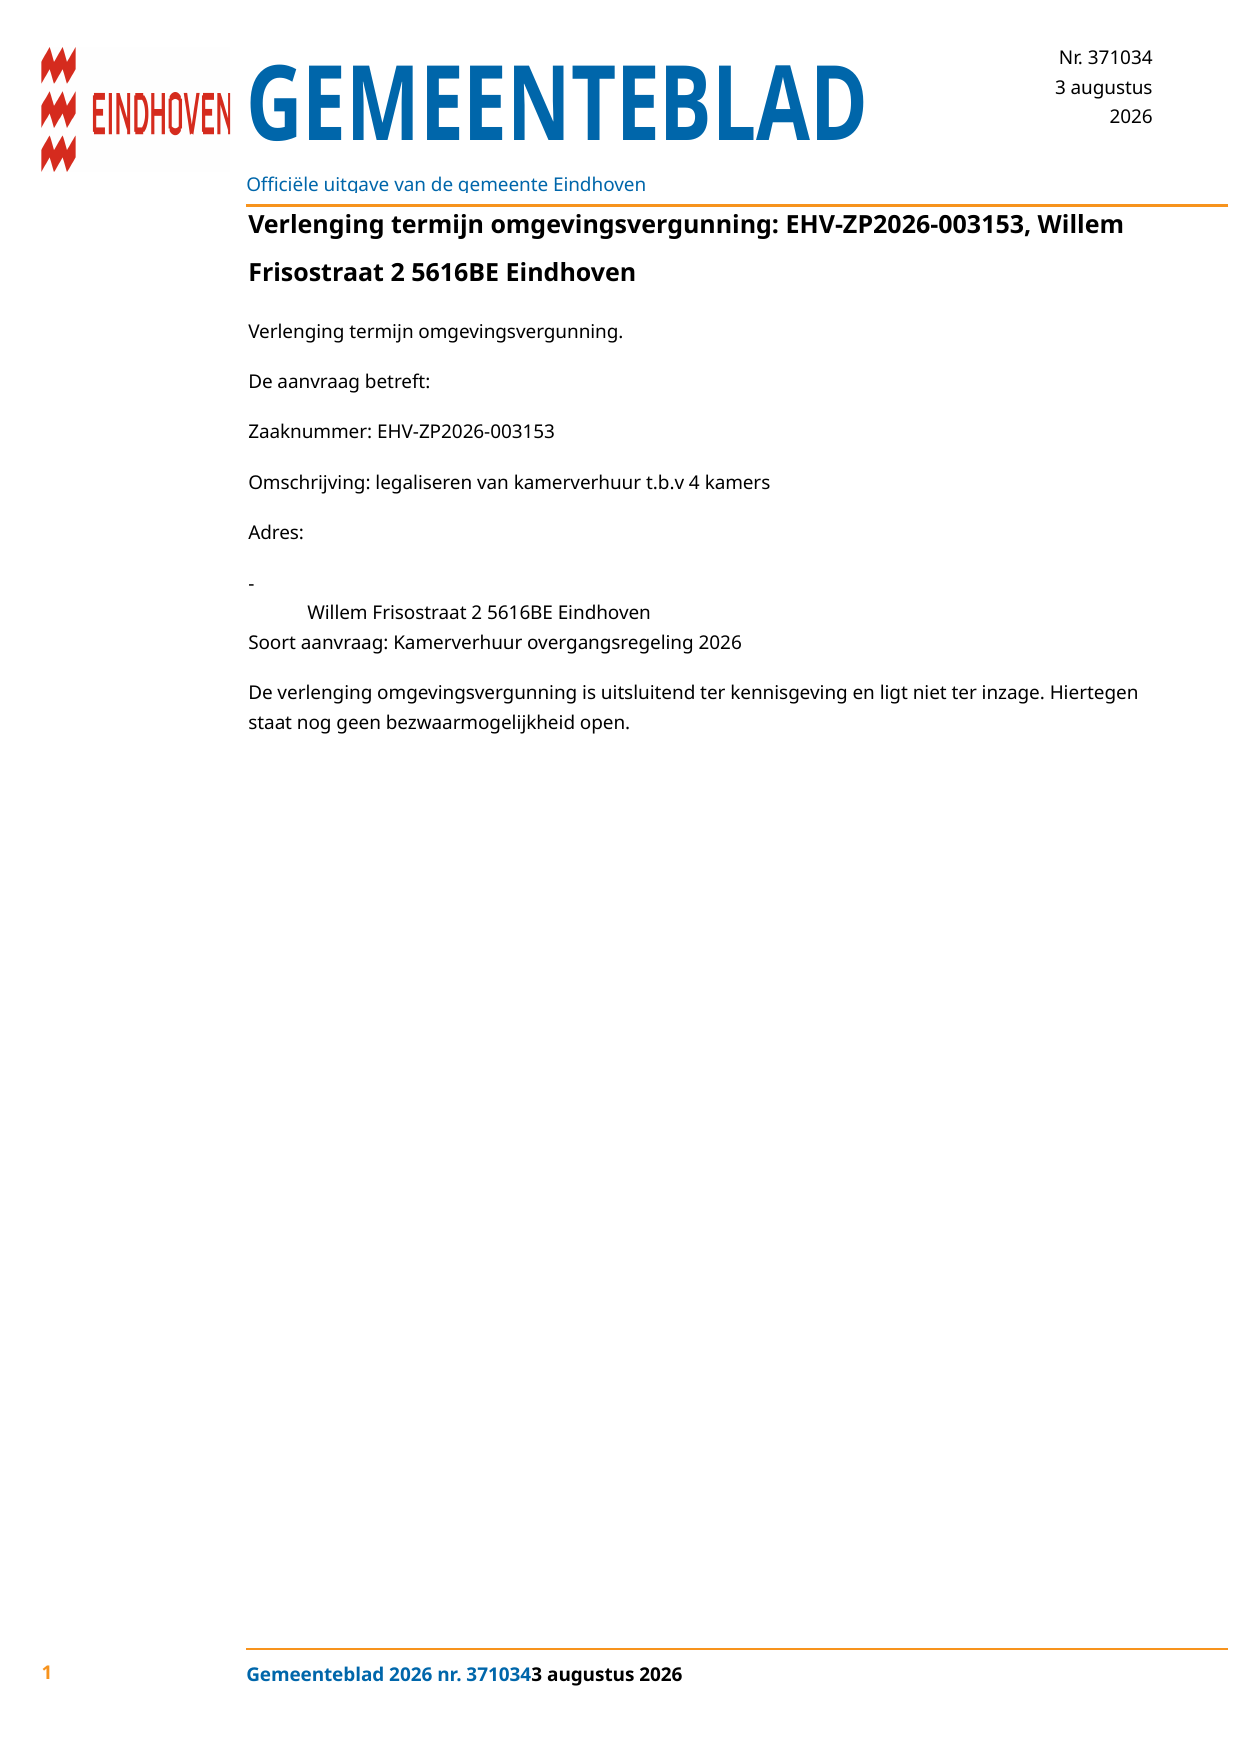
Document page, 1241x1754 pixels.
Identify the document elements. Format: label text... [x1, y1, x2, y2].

text Zaaknummer: EHV-ZP2026-003153 [248, 419, 1152, 444]
text De aanvraag betreft: [248, 368, 1152, 394]
text De verlenging omgevingsvergunning is uitsluitend ter kennisgeving en ligt niet ter inzage. Hiertegen staat nog geen bezwaarmogelijkheid open. [248, 679, 1152, 735]
picture [41, 47, 231, 172]
text Verlenging termijn omgevingsvergunning. [248, 318, 1152, 344]
text Soort aanvraag: Kamerverhuur overgangsregeling 2026 [248, 629, 1152, 655]
list Willem Frisostraat 2 5616BE Eindhoven [248, 599, 1152, 625]
text Verlenging termijn omgevingsvergunning: EHV-ZP2026-003153, Willem Frisostraat 2 5616BE Eindhoven [248, 207, 1152, 288]
text Adres: [248, 519, 1152, 545]
text Omschrijving: legaliseren van kamerverhuur t.b.v 4 kamers [248, 469, 1152, 495]
